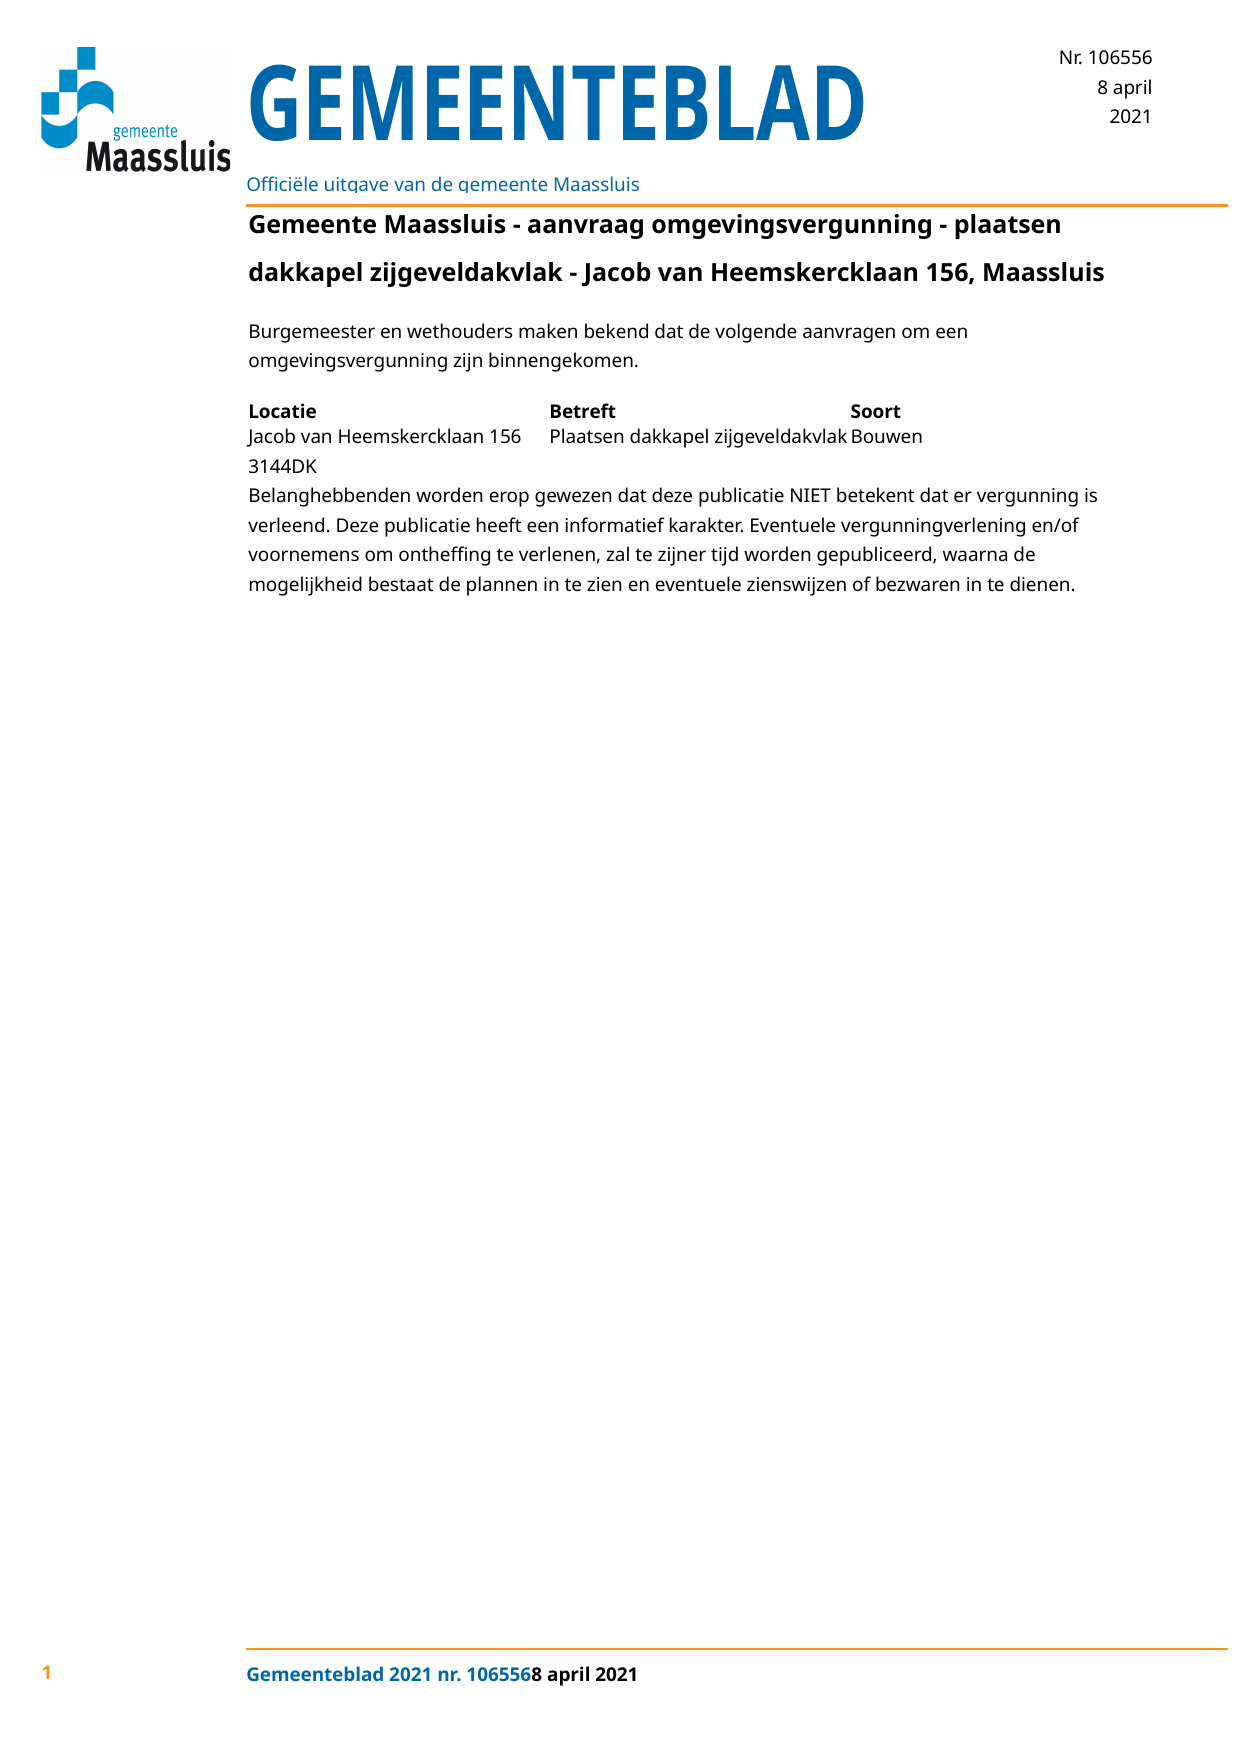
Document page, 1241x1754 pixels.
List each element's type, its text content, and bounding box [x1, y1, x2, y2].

table_header Soort [850, 398, 1152, 424]
picture [41, 47, 77, 92]
table_cell Jacob van Heemskercklaan 156 3144DK [248, 424, 549, 479]
text Belanghebbenden worden erop gewezen dat deze publicatie NIET betekent dat er vergunning is verleend. Deze publicatie heeft een informatief karakter. Eventuele vergunningverlening en/of voornemens om ontheffing te verlenen, zal te zijner tijd worden gepubliceerd, waarna de mogelijkheid bestaat de plannen in te zien en eventuele zienswijzen of bezwaren in te dienen. [248, 482, 1152, 597]
table_header Locatie [248, 398, 549, 424]
table_cell Plaatsen dakkapel zijgeveldakvlak [549, 424, 850, 479]
table_cell Bouwen [850, 424, 1152, 479]
table_header Betreft [549, 398, 850, 424]
text Burgemeester en wethouders maken bekend dat de volgende aanvragen om een omgevingsvergunning zijn binnengekomen. [248, 318, 1152, 373]
text Gemeente Maassluis - aanvraag omgevingsvergunning - plaatsen dakkapel zijgeveldakvlak - Jacob van Heemskercklaan 156, Maassluis [248, 207, 1152, 288]
picture [41, 47, 231, 172]
